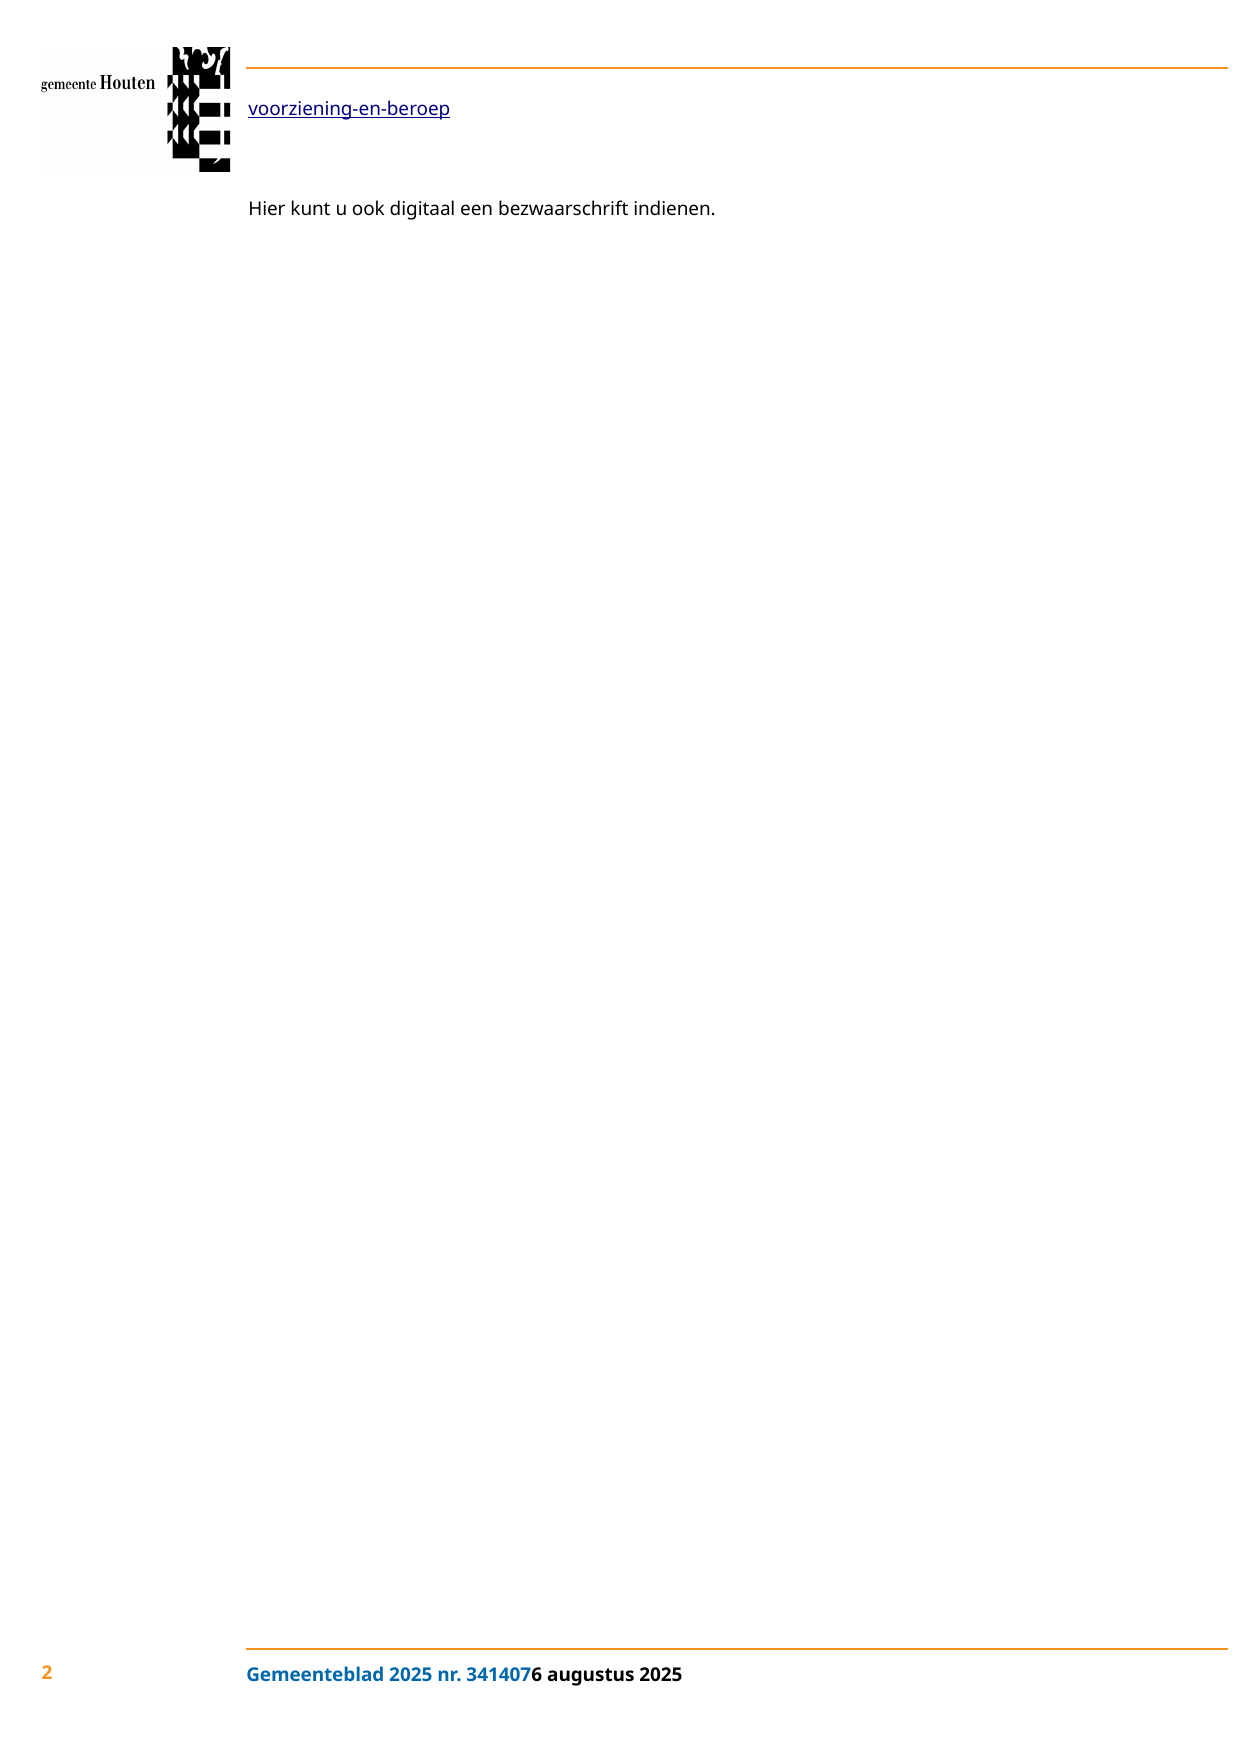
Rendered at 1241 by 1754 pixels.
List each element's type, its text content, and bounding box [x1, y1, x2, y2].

picture [41, 47, 231, 172]
text Hier kunt u ook digitaal een bezwaarschrift indienen. [248, 196, 1152, 221]
text voorziening-en-beroep [248, 95, 1152, 121]
